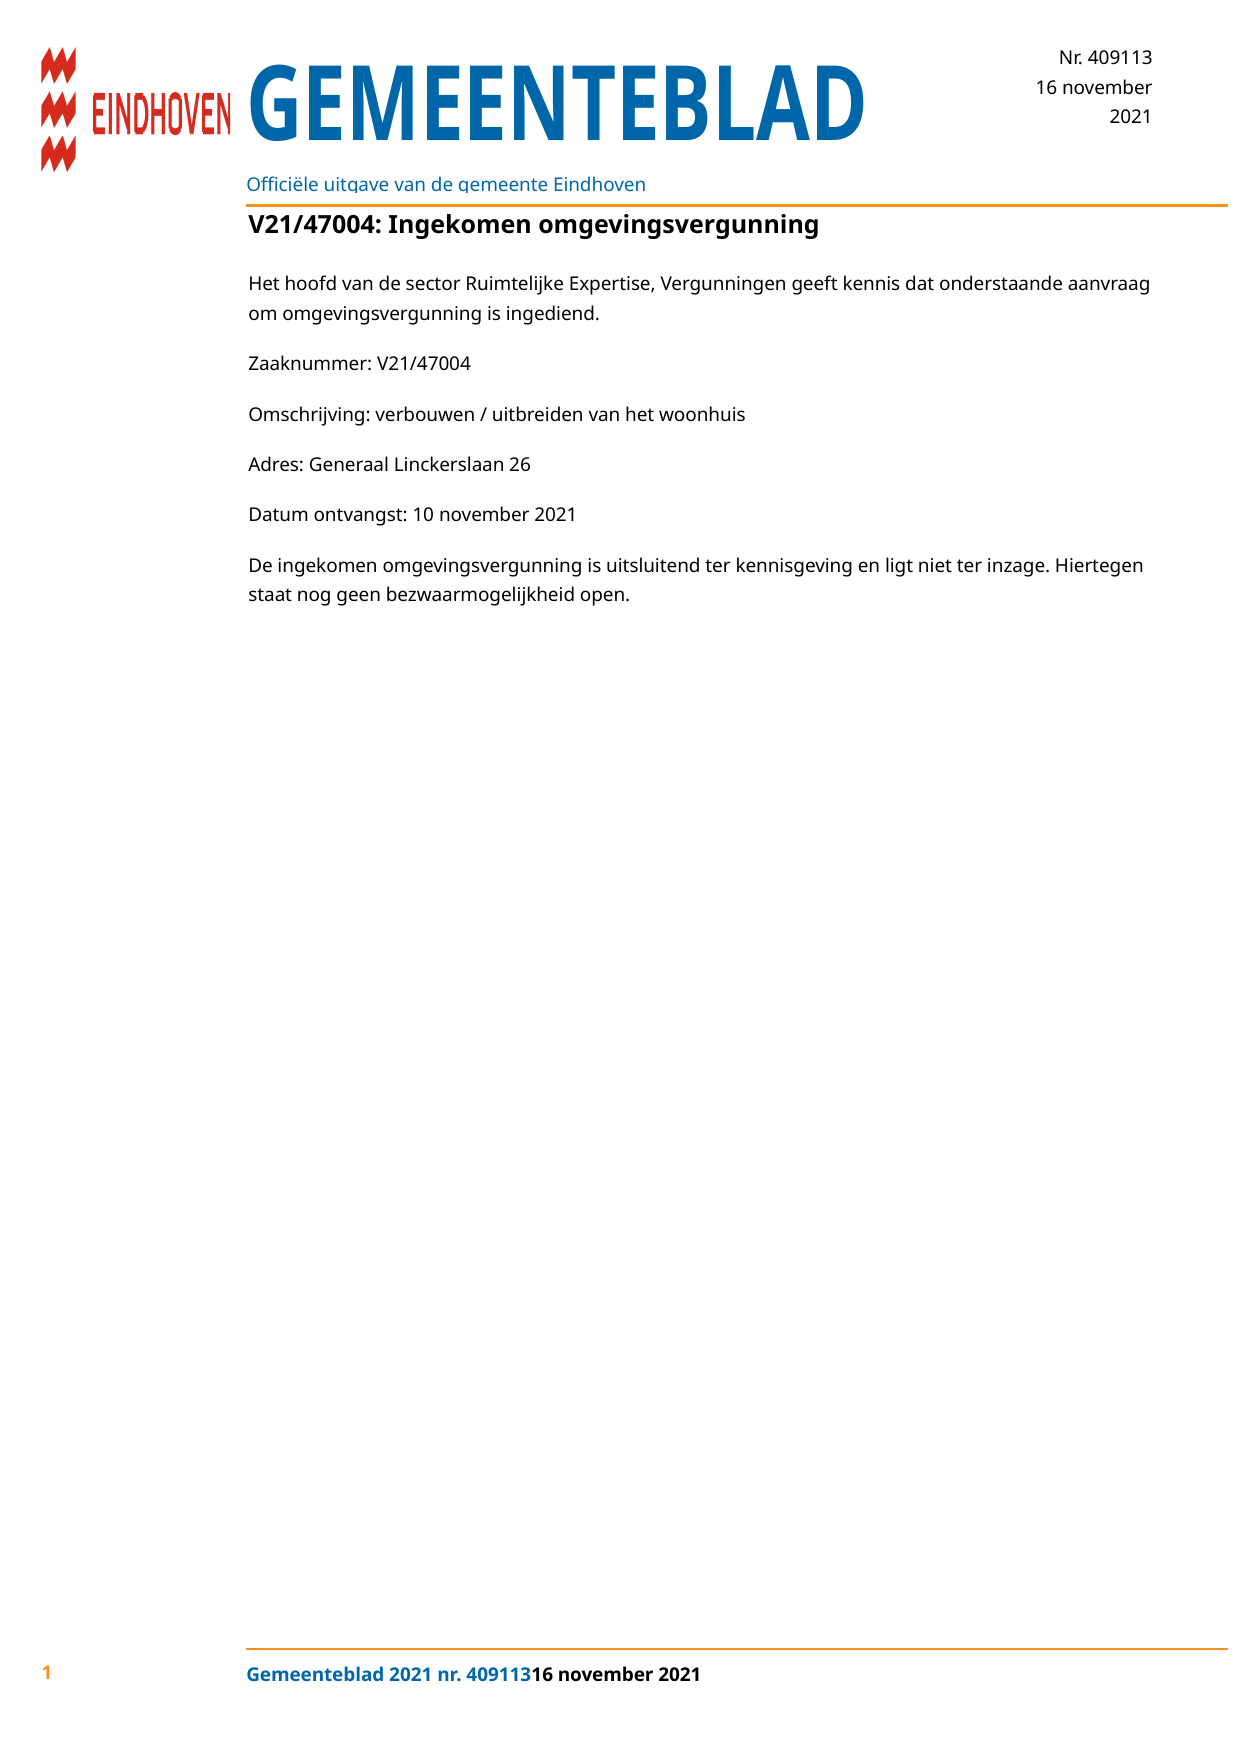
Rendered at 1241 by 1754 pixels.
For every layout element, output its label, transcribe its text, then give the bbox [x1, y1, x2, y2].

picture [41, 47, 231, 172]
text V21/47004: Ingekomen omgevingsvergunning [248, 207, 1152, 241]
text Zaaknummer: V21/47004 [248, 350, 1152, 376]
text Omschrijving: verbouwen / uitbreiden van het woonhuis [248, 401, 1152, 426]
text Het hoofd van de sector Ruimtelijke Expertise, Vergunningen geeft kennis dat onderstaande aanvraag om omgevingsvergunning is ingediend. [248, 270, 1152, 326]
text Datum ontvangst: 10 november 2021 [248, 502, 1152, 527]
text Adres: Generaal Linckerslaan 26 [248, 451, 1152, 477]
text De ingekomen omgevingsvergunning is uitsluitend ter kennisgeving en ligt niet ter inzage. Hiertegen staat nog geen bezwaarmogelijkheid open. [248, 552, 1152, 607]
